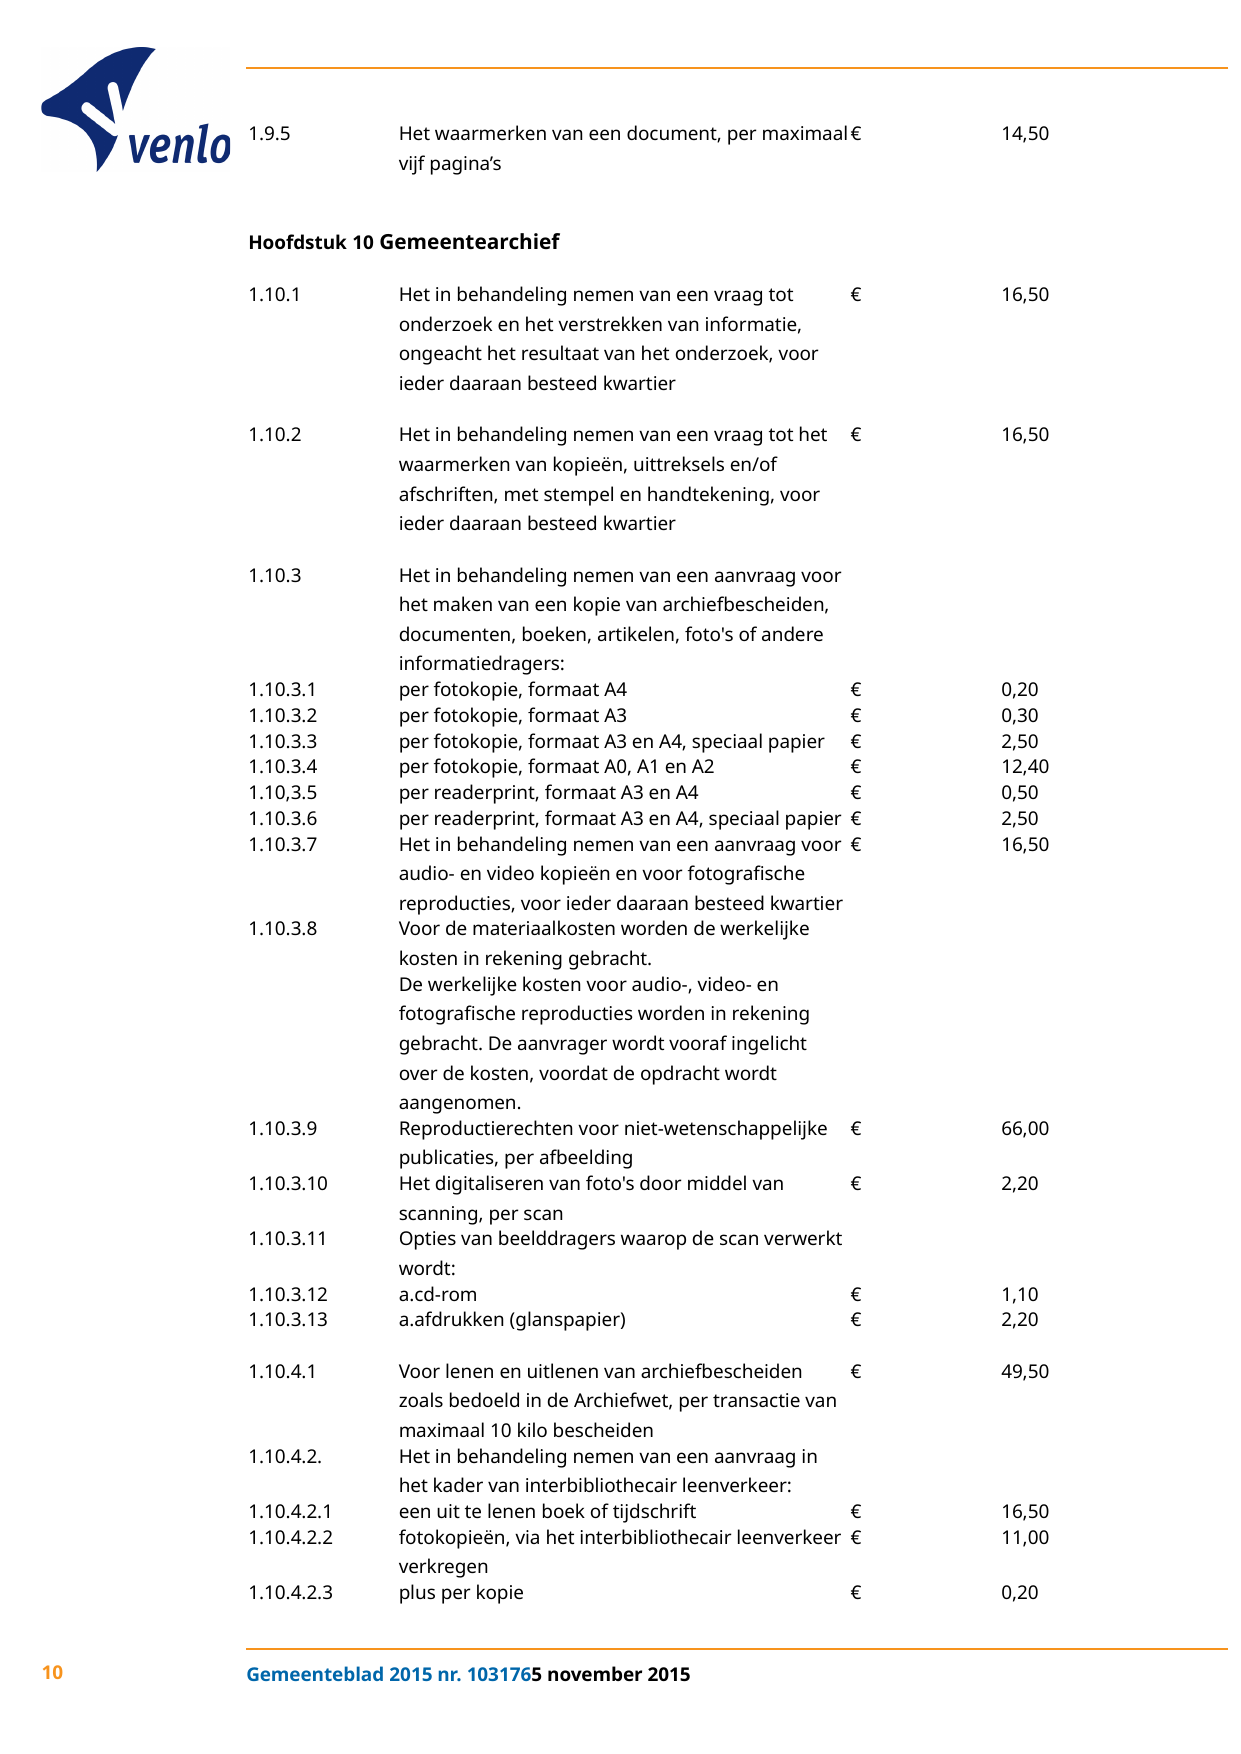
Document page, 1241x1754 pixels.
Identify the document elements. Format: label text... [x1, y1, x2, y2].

table_cell een uit te lenen boek of tijdschrift [399, 1498, 850, 1524]
table_cell Voor lenen en uitlenen van archiefbescheiden zoals bedoeld in de Archiefwet, per transactie van maximaal 10 kilo bescheiden [399, 1358, 850, 1443]
table_cell De werkelijke kosten voor audio-, video- en fotografische reproducties worden in rekening gebracht. De aanvrager wordt vooraf ingelicht over de kosten, voordat de opdracht wordt aangenomen. [399, 971, 850, 1115]
table_cell a.cd-rom [399, 1281, 850, 1307]
table_cell fotokopieën, via het interbibliothecair leenverkeer verkregen [399, 1524, 850, 1579]
table_cell 1.10.3 [248, 562, 398, 676]
table_cell [248, 536, 398, 562]
table_cell 2,50 [1001, 805, 1152, 831]
table_cell [399, 396, 850, 422]
table_cell € [850, 754, 1001, 779]
table_cell [248, 95, 398, 121]
table_cell 66,00 [1001, 1115, 1152, 1170]
table_cell € [850, 121, 1001, 176]
table_cell € [850, 1115, 1001, 1170]
table_cell plus per kopie [399, 1579, 850, 1605]
table_cell 1.10.4.2.2 [248, 1524, 398, 1579]
table_cell per readerprint, formaat A3 en A4, speciaal papier [399, 805, 850, 831]
table_cell 2,20 [1001, 1170, 1152, 1226]
table_cell Het in behandeling nemen van een aanvraag voor audio- en video kopieën en voor fotografische reproducties, voor ieder daaraan besteed kwartier [399, 831, 850, 916]
table_cell € [850, 1170, 1001, 1226]
table_header Het in behandeling nemen van een vraag tot onderzoek en het verstrekken van informatie, ongeacht het resultaat van het onderzoek, voor ieder daaraan besteed kwartier [399, 281, 850, 396]
table_cell [1001, 916, 1152, 971]
table_cell € [850, 1579, 1001, 1605]
table_cell 1.10.3.3 [248, 728, 398, 753]
table_cell 0,30 [1001, 702, 1152, 728]
table_cell [399, 1333, 850, 1358]
table_cell € [850, 1524, 1001, 1579]
table_cell [1001, 536, 1152, 562]
table_cell Opties van beelddragers waarop de scan verwerkt wordt: [399, 1226, 850, 1281]
table_cell € [850, 779, 1001, 805]
table_cell Reproductierechten voor niet-wetenschappelijke publicaties, per afbeelding [399, 1115, 850, 1170]
table_cell [1001, 971, 1152, 1115]
table_cell 1.10.4.2.1 [248, 1498, 398, 1524]
table_cell € [850, 831, 1001, 916]
table_cell 14,50 [1001, 121, 1152, 176]
table_cell [399, 536, 850, 562]
table_cell 1,10 [1001, 1281, 1152, 1307]
table_cell 16,50 [1001, 422, 1152, 536]
table_cell 1.10.3.8 [248, 916, 398, 971]
table_cell Het in behandeling nemen van een aanvraag voor het maken van een kopie van archiefbescheiden, documenten, boeken, artikelen, foto's of andere informatiedragers: [399, 562, 850, 676]
table_cell 2,50 [1001, 728, 1152, 753]
table_cell 49,50 [1001, 1358, 1152, 1443]
table_cell per fotokopie, formaat A3 en A4, speciaal papier [399, 728, 850, 753]
table_cell Het in behandeling nemen van een aanvraag in het kader van interbibliothecair leenverkeer: [399, 1443, 850, 1498]
table_cell 2,20 [1001, 1307, 1152, 1332]
table_cell 0,20 [1001, 1579, 1152, 1605]
table_header 1.10.1 [248, 281, 398, 396]
picture [41, 47, 231, 172]
table_cell [850, 95, 1001, 121]
table_cell 1.10,3.5 [248, 779, 398, 805]
table_cell a.afdrukken (glanspapier) [399, 1307, 850, 1332]
table_header € [850, 281, 1001, 396]
table_cell [850, 1333, 1001, 1358]
table_cell 1.10.3.10 [248, 1170, 398, 1226]
table_cell 1.10.3.1 [248, 676, 398, 702]
table_cell 1.10.3.11 [248, 1226, 398, 1281]
table_cell 1.10.4.2.3 [248, 1579, 398, 1605]
table_cell [399, 95, 850, 121]
table_cell 1.10.3.6 [248, 805, 398, 831]
table_cell per fotokopie, formaat A3 [399, 702, 850, 728]
table_cell [850, 1443, 1001, 1498]
table_cell [1001, 1443, 1152, 1498]
table_cell 0,20 [1001, 676, 1152, 702]
table_cell Voor de materiaalkosten worden de werkelijke kosten in rekening gebracht. [399, 916, 850, 971]
text Hoofdstuk 10 Gemeentearchief [248, 227, 1152, 256]
table_cell Het in behandeling nemen van een vraag tot het waarmerken van kopieën, uittreksels en/of afschriften, met stempel en handtekening, voor ieder daaraan besteed kwartier [399, 422, 850, 536]
table_cell 1.10.2 [248, 422, 398, 536]
table_cell € [850, 805, 1001, 831]
table_cell [248, 971, 398, 1115]
table_cell € [850, 1281, 1001, 1307]
table_cell 12,40 [1001, 754, 1152, 779]
table_cell 1.10.3.13 [248, 1307, 398, 1332]
table_cell [1001, 1333, 1152, 1358]
table_cell 1.10.3.9 [248, 1115, 398, 1170]
table_cell [248, 1333, 398, 1358]
table_cell Het waarmerken van een document, per maximaal vijf pagina’s [399, 121, 850, 176]
table_cell 1.9.5 [248, 121, 398, 176]
table_cell [850, 562, 1001, 676]
table_cell 16,50 [1001, 831, 1152, 916]
table_cell € [850, 1358, 1001, 1443]
table_cell 0,50 [1001, 779, 1152, 805]
table_cell € [850, 676, 1001, 702]
table_cell € [850, 1498, 1001, 1524]
table_cell [248, 396, 398, 422]
table_cell 16,50 [1001, 1498, 1152, 1524]
table_cell [850, 971, 1001, 1115]
table_cell [1001, 396, 1152, 422]
table_cell [1001, 1226, 1152, 1281]
table_cell 1.10.4.1 [248, 1358, 398, 1443]
table_cell Het digitaliseren van foto's door middel van scanning, per scan [399, 1170, 850, 1226]
table_cell [850, 916, 1001, 971]
table_cell € [850, 422, 1001, 536]
table_cell 1.10.3.2 [248, 702, 398, 728]
table_cell [850, 396, 1001, 422]
table_cell [850, 536, 1001, 562]
table_cell € [850, 728, 1001, 753]
table_cell 1.10.3.12 [248, 1281, 398, 1307]
table_cell per fotokopie, formaat A0, A1 en A2 [399, 754, 850, 779]
table_cell per readerprint, formaat A3 en A4 [399, 779, 850, 805]
table_cell [1001, 562, 1152, 676]
table_cell 1.10.3.4 [248, 754, 398, 779]
table_cell 1.10.4.2. [248, 1443, 398, 1498]
table_cell 1.10.3.7 [248, 831, 398, 916]
table_cell 11,00 [1001, 1524, 1152, 1579]
table_cell [850, 1226, 1001, 1281]
table_header 16,50 [1001, 281, 1152, 396]
table_cell € [850, 1307, 1001, 1332]
table_cell € [850, 702, 1001, 728]
table_cell [1001, 95, 1152, 121]
table_cell per fotokopie, formaat A4 [399, 676, 850, 702]
